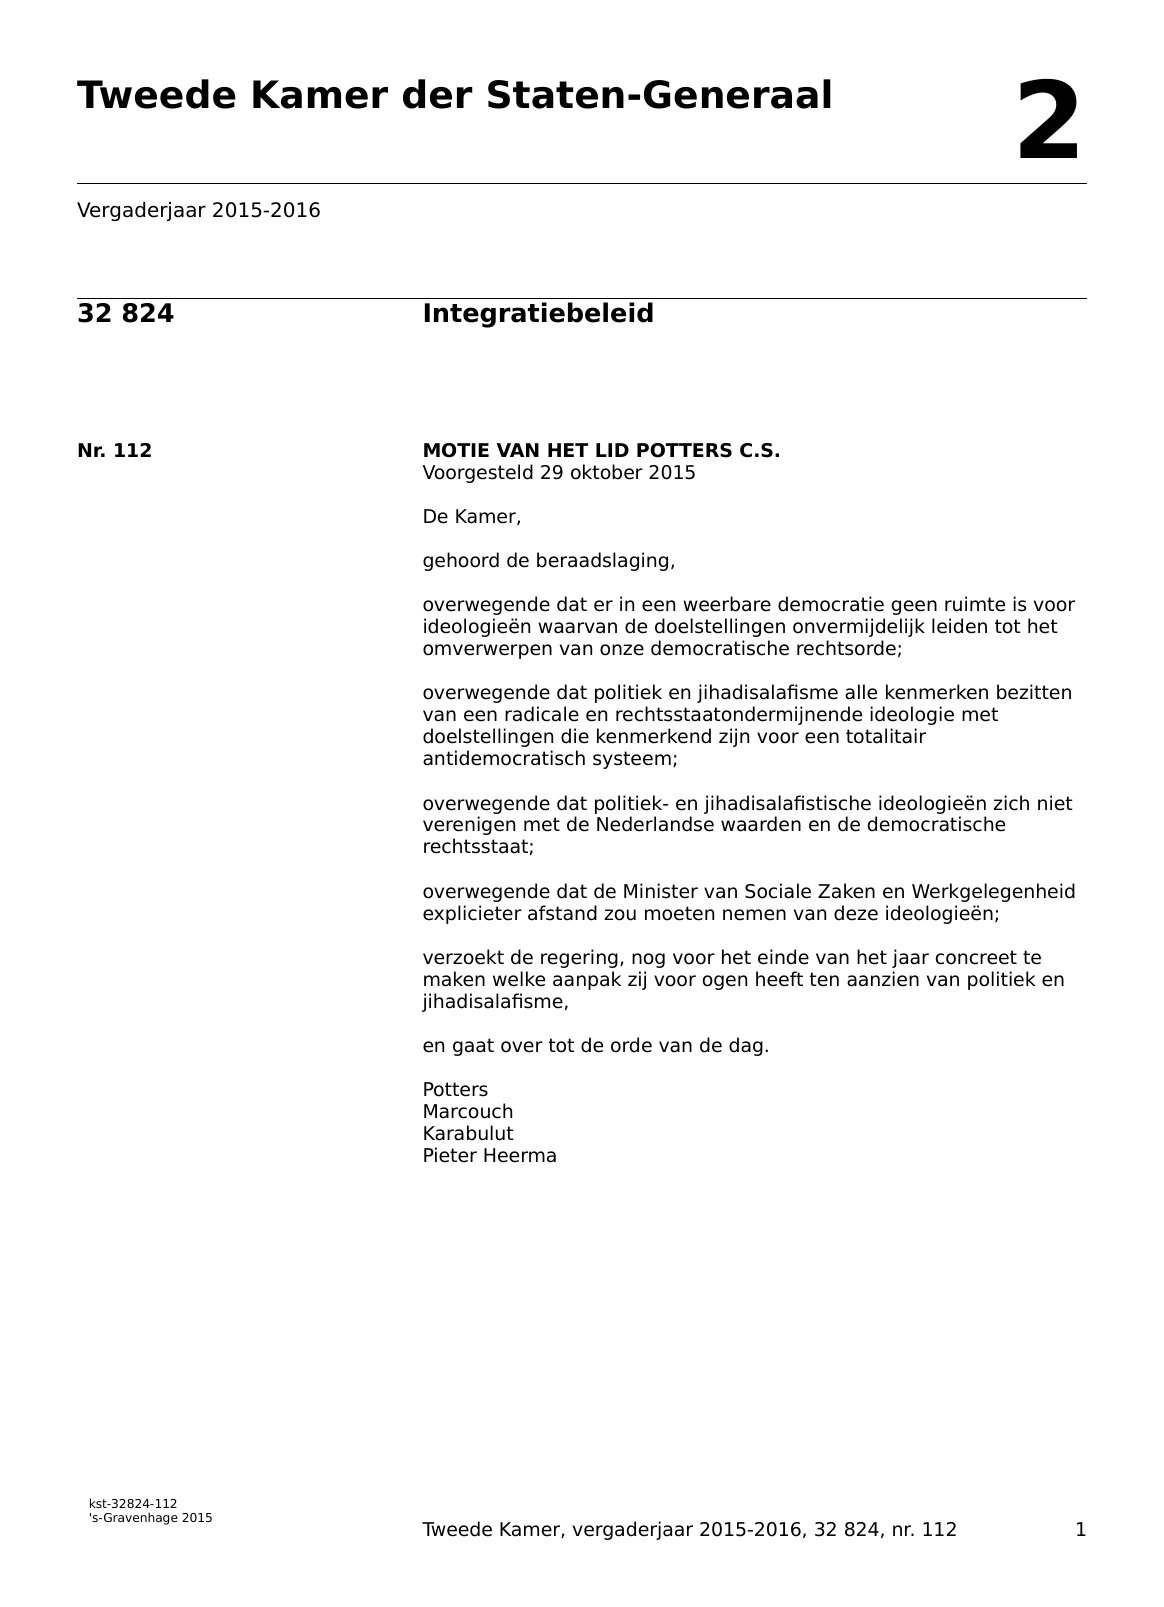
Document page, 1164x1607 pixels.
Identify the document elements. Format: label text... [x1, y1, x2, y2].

text Voorgesteld 29 oktober 2015 [422, 462, 1087, 484]
table_header 2 [886, 59, 1087, 183]
text Potters [422, 1079, 1087, 1101]
text verzoekt de regering, nog voor het einde van het jaar concreet te maken welke aanpak zij voor ogen heeft ten aanzien van politiek en jihadisalafisme, [422, 947, 1087, 1013]
text Pieter Heerma [422, 1145, 1087, 1167]
subtitle Nr. 112 MOTIE VAN HET LID POTTERS C.S. [77, 440, 1087, 462]
text De Kamer, [422, 506, 1087, 528]
text overwegende dat politiek- en jihadisalafistische ideologieën zich niet verenigen met de Nederlandse waarden en de democratische rechtsstaat; [422, 792, 1087, 858]
text Marcouch [422, 1101, 1087, 1123]
table_header Tweede Kamer der Staten-Generaal [77, 59, 886, 183]
text Karabulut [422, 1123, 1087, 1145]
text overwegende dat er in een weerbare democratie geen ruimte is voor ideologieën waarvan de doelstellingen onvermijdelijk leiden tot het omverwerpen van onze democratische rechtsorde; [422, 594, 1087, 660]
text 's-Gravenhage 2015 [88, 1511, 323, 1525]
table_cell Vergaderjaar 2015-2016 [77, 184, 1087, 298]
text gehoord de beraadslaging, [422, 550, 1087, 572]
text kst-32824-112 [88, 1497, 323, 1511]
text en gaat over tot de orde van de dag. [422, 1035, 1087, 1057]
text overwegende dat de Minister van Sociale Zaken en Werkgelegenheid explicieter afstand zou moeten nemen van deze ideologieën; [422, 881, 1087, 924]
subtitle 32 824 Integratiebeleid [77, 299, 1087, 329]
text overwegende dat politiek en jihadisalafisme alle kenmerken bezitten van een radicale en rechtsstaatondermijnende ideologie met doelstellingen die kenmerkend zijn voor een totalitair antidemocratisch systeem; [422, 682, 1087, 770]
